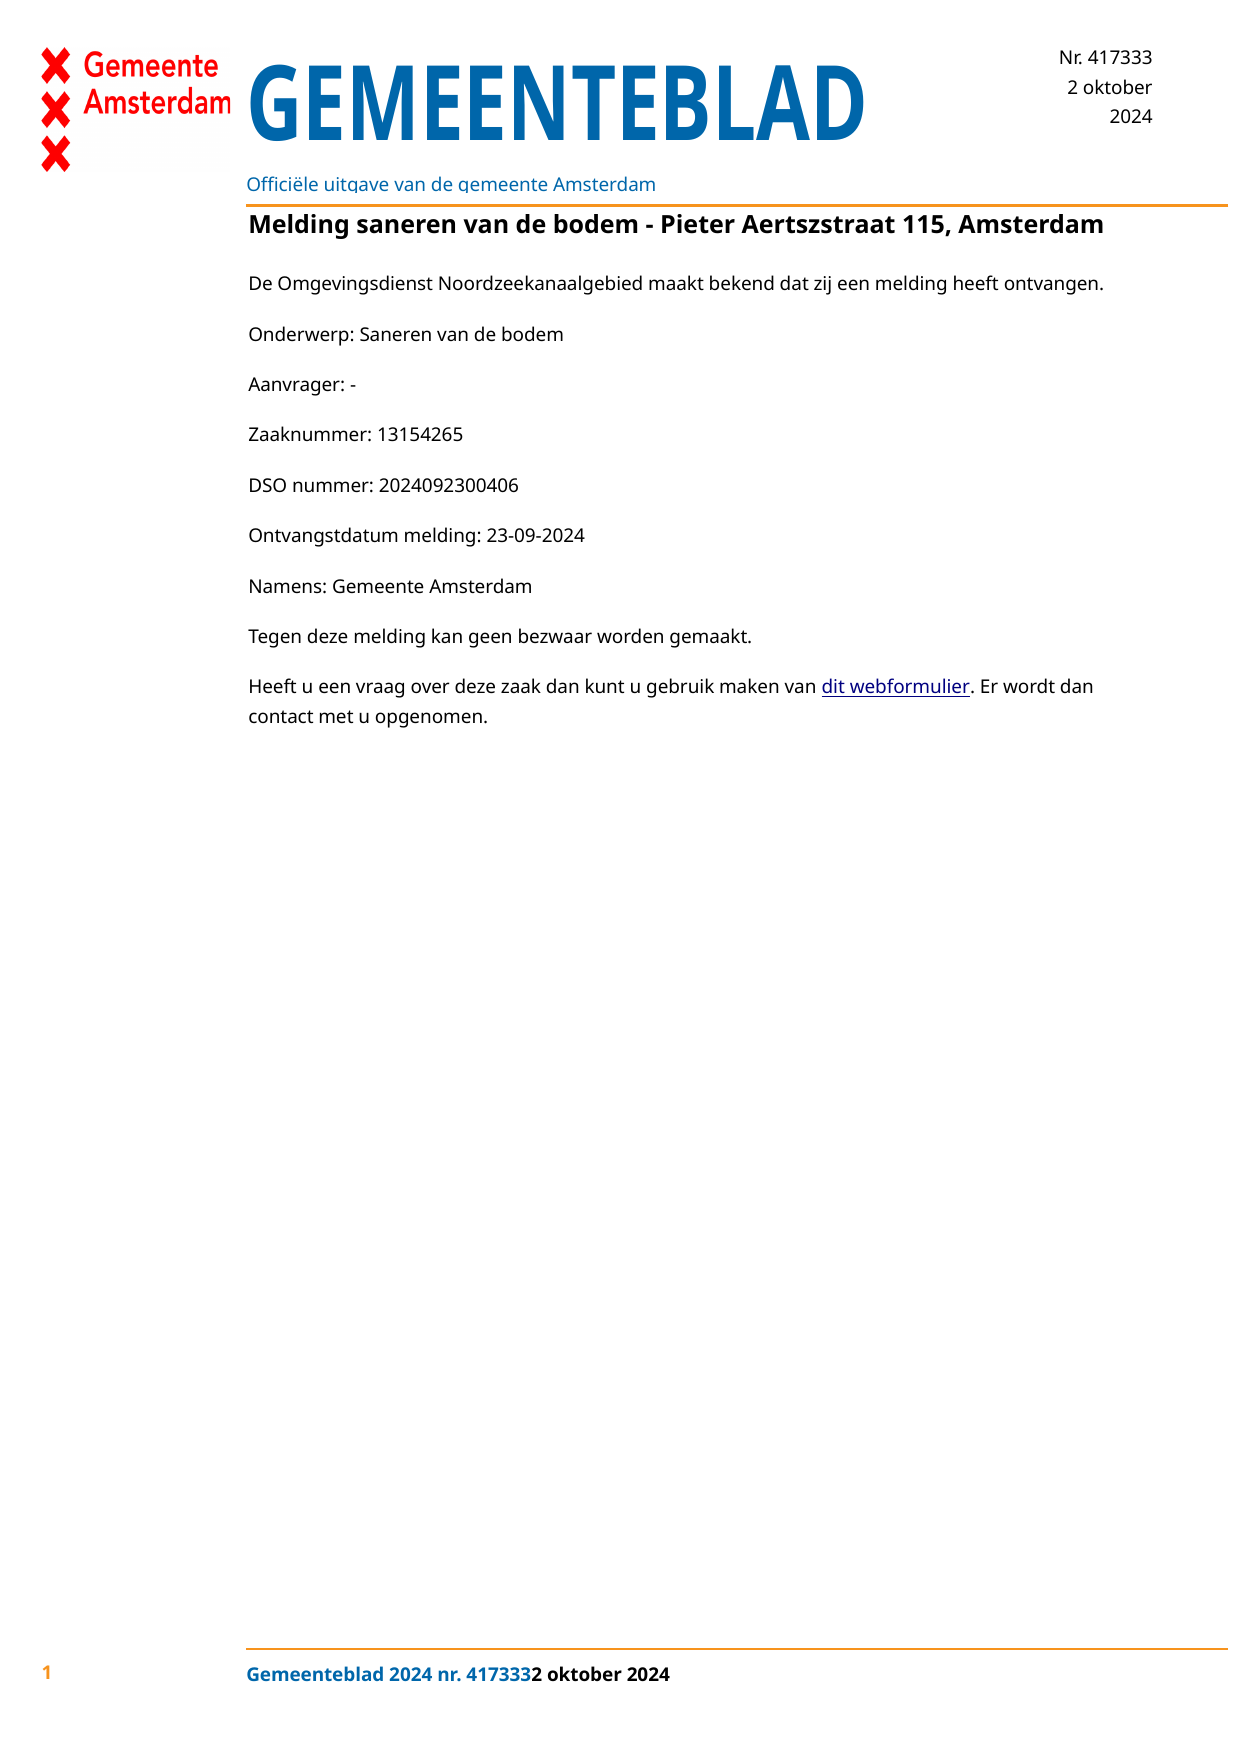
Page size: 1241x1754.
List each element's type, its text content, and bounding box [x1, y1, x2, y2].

text Heeft u een vraag over deze zaak dan kunt u gebruik maken van dit webformulier. Er wordt dan contact met u opgenomen. [248, 674, 1152, 729]
text Namens: Gemeente Amsterdam [248, 573, 1152, 598]
text Melding saneren van de bodem - Pieter Aertszstraat 115, Amsterdam [248, 207, 1152, 241]
text Zaaknummer: 13154265 [248, 422, 1152, 447]
text Onderwerp: Saneren van de bodem [248, 321, 1152, 346]
picture [41, 47, 231, 172]
text Ontvangstdatum melding: 23-09-2024 [248, 522, 1152, 548]
text Aanvrager: - [248, 371, 1152, 397]
text Tegen deze melding kan geen bezwaar worden gemaakt. [248, 623, 1152, 649]
text DSO nummer: 2024092300406 [248, 472, 1152, 498]
text De Omgevingsdienst Noordzeekanaalgebied maakt bekend dat zij een melding heeft ontvangen. [248, 270, 1152, 296]
